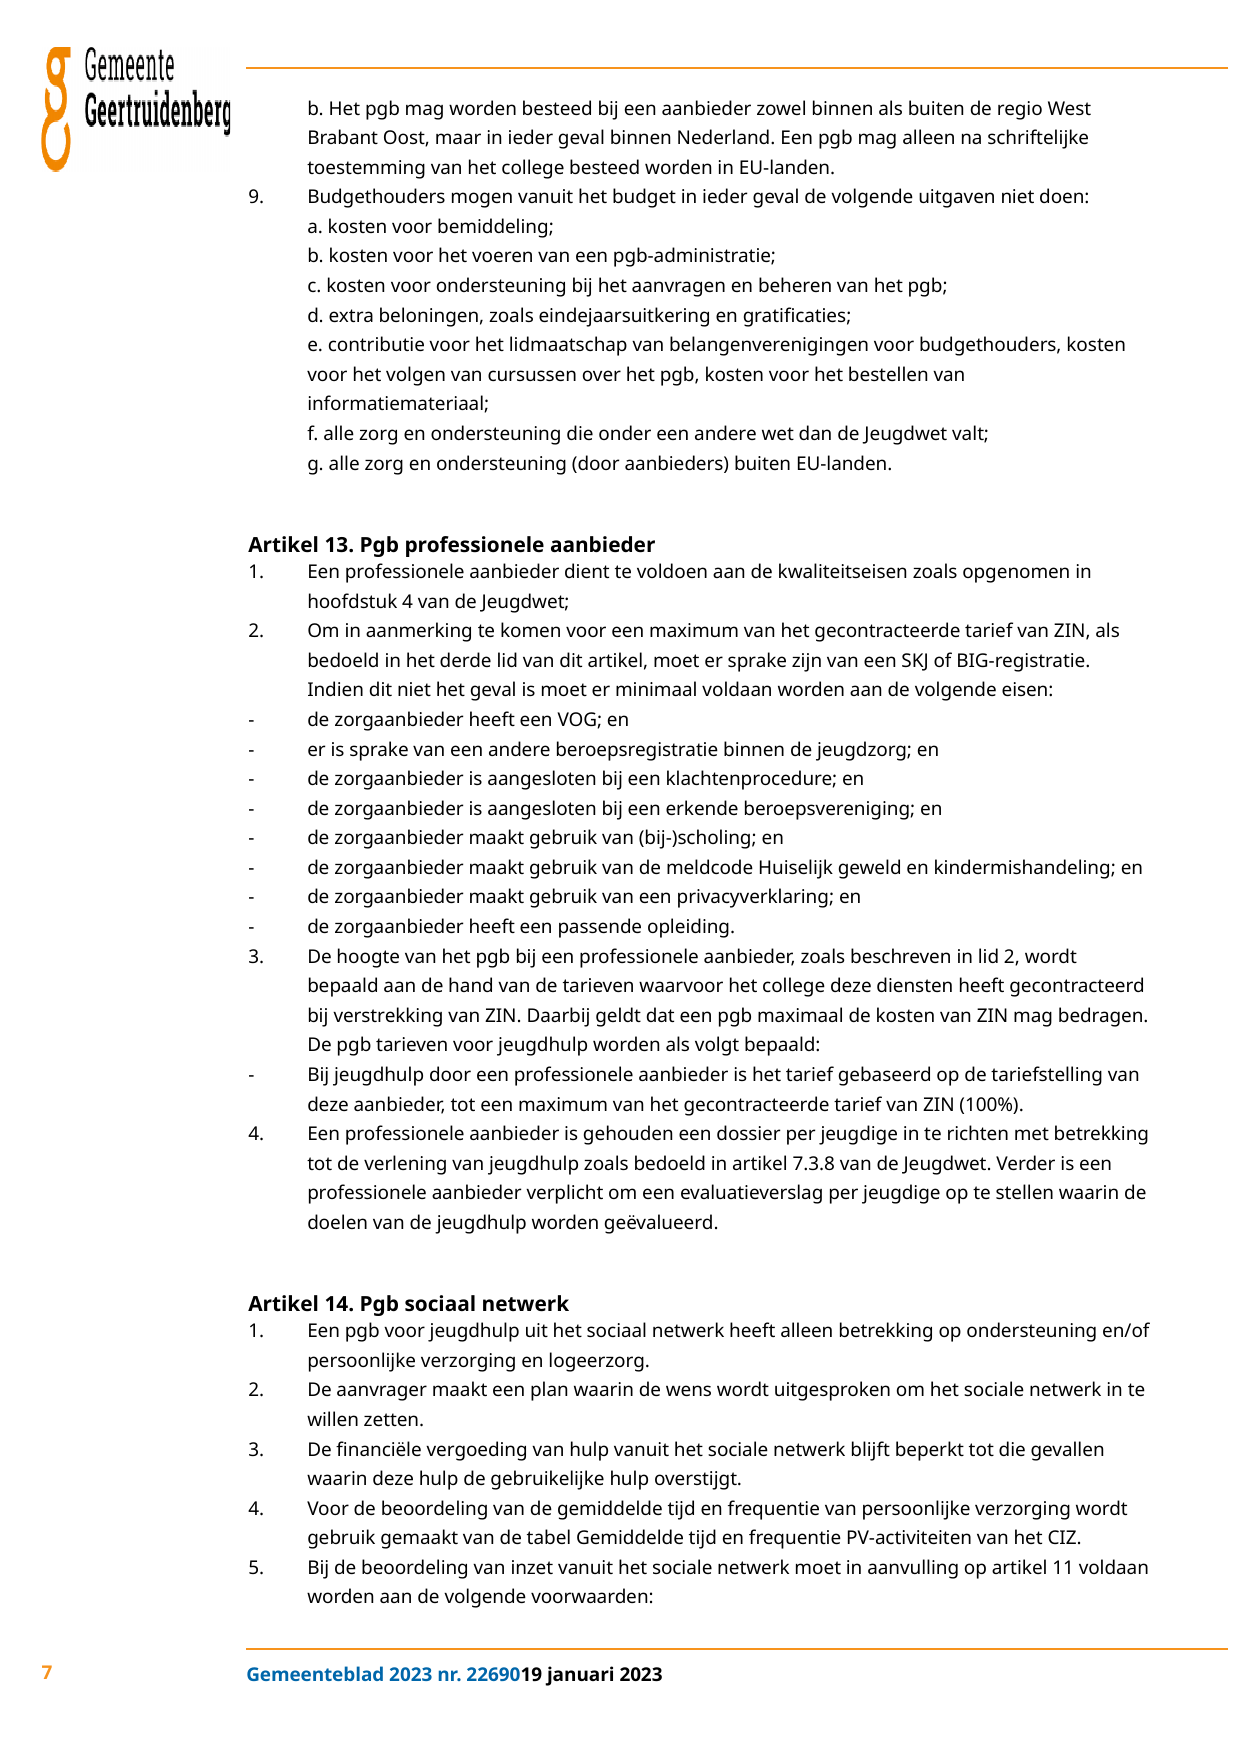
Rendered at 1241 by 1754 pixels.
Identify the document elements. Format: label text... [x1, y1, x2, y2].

list g. alle zorg en ondersteuning (door aanbieders) buiten EU-landen. [248, 450, 1152, 476]
list a. kosten voor bemiddeling; [248, 213, 1152, 239]
list Een professionele aanbieder dient te voldoen aan de kwaliteitseisen zoals opgenomen in hoofdstuk 4 van de Jeugdwet; [248, 558, 1152, 613]
list Bij jeugdhulp door een professionele aanbieder is het tarief gebaseerd op de tariefstelling van deze aanbieder, tot een maximum van het gecontracteerde tarief van ZIN (100%). [248, 1061, 1152, 1116]
list de zorgaanbieder is aangesloten bij een erkende beroepsvereniging; en [248, 795, 1152, 821]
list de zorgaanbieder maakt gebruik van een privacyverklaring; en [248, 884, 1152, 909]
list de zorgaanbieder maakt gebruik van (bij-)scholing; en [248, 824, 1152, 850]
list b. Het pgb mag worden besteed bij een aanbieder zowel binnen als buiten de regio West Brabant Oost, maar in ieder geval binnen Nederland. Een pgb mag alleen na schriftelijke toestemming van het college besteed worden in EU-landen. [248, 95, 1152, 180]
list de zorgaanbieder heeft een VOG; en [248, 706, 1152, 732]
list Budgethouders mogen vanuit het budget in ieder geval de volgende uitgaven niet doen: [248, 183, 1152, 209]
list b. kosten voor het voeren van een pgb-administratie; [248, 243, 1152, 268]
list c. kosten voor ondersteuning bij het aanvragen en beheren van het pgb; [248, 272, 1152, 298]
list Voor de beoordeling van de gemiddelde tijd en frequentie van persoonlijke verzorging wordt gebruik gemaakt van de tabel Gemiddelde tijd en frequentie PV-activiteiten van het CIZ. [248, 1495, 1152, 1550]
list De hoogte van het pgb bij een professionele aanbieder, zoals beschreven in lid 2, wordt bepaald aan de hand van de tarieven waarvoor het college deze diensten heeft gecontracteerd bij verstrekking van ZIN. Daarbij geldt dat een pgb maximaal de kosten van ZIN mag bedragen. De pgb tarieven voor jeugdhulp worden als volgt bepaald: [248, 943, 1152, 1057]
list De aanvrager maakt een plan waarin de wens wordt uitgesproken om het sociale netwerk in te willen zetten. [248, 1377, 1152, 1432]
list Bij de beoordeling van inzet vanuit het sociale netwerk moet in aanvulling op artikel 11 voldaan worden aan de volgende voorwaarden: [248, 1554, 1152, 1609]
picture [41, 47, 231, 172]
list f. alle zorg en ondersteuning die onder een andere wet dan de Jeugdwet valt; [248, 420, 1152, 446]
list e. contributie voor het lidmaatschap van belangenverenigingen voor budgethouders, kosten voor het volgen van cursussen over het pgb, kosten voor het bestellen van informatiemateriaal; [248, 331, 1152, 416]
list er is sprake van een andere beroepsregistratie binnen de jeugdzorg; en [248, 736, 1152, 761]
list d. extra beloningen, zoals eindejaarsuitkering en gratificaties; [248, 302, 1152, 328]
list de zorgaanbieder heeft een passende opleiding. [248, 913, 1152, 939]
text Artikel 14. Pgb sociaal netwerk [248, 1289, 1152, 1317]
list Een pgb voor jeugdhulp uit het sociaal netwerk heeft alleen betrekking op ondersteuning en/of persoonlijke verzorging en logeerzorg. [248, 1317, 1152, 1373]
text Artikel 13. Pgb professionele aanbieder [248, 530, 1152, 558]
list De financiële vergoeding van hulp vanuit het sociale netwerk blijft beperkt tot die gevallen waarin deze hulp de gebruikelijke hulp overstijgt. [248, 1436, 1152, 1491]
list Een professionele aanbieder is gehouden een dossier per jeugdige in te richten met betrekking tot de verlening van jeugdhulp zoals bedoeld in artikel 7.3.8 van de Jeugdwet. Verder is een professionele aanbieder verplicht om een evaluatieverslag per jeugdige op te stellen waarin de doelen van de jeugdhulp worden geëvalueerd. [248, 1120, 1152, 1235]
list Om in aanmerking te komen voor een maximum van het gecontracteerde tarief van ZIN, als bedoeld in het derde lid van dit artikel, moet er sprake zijn van een SKJ of BIG-registratie. Indien dit niet het geval is moet er minimaal voldaan worden aan de volgende eisen: [248, 617, 1152, 702]
list de zorgaanbieder maakt gebruik van de meldcode Huiselijk geweld en kindermishandeling; en [248, 854, 1152, 880]
list de zorgaanbieder is aangesloten bij een klachtenprocedure; en [248, 765, 1152, 791]
